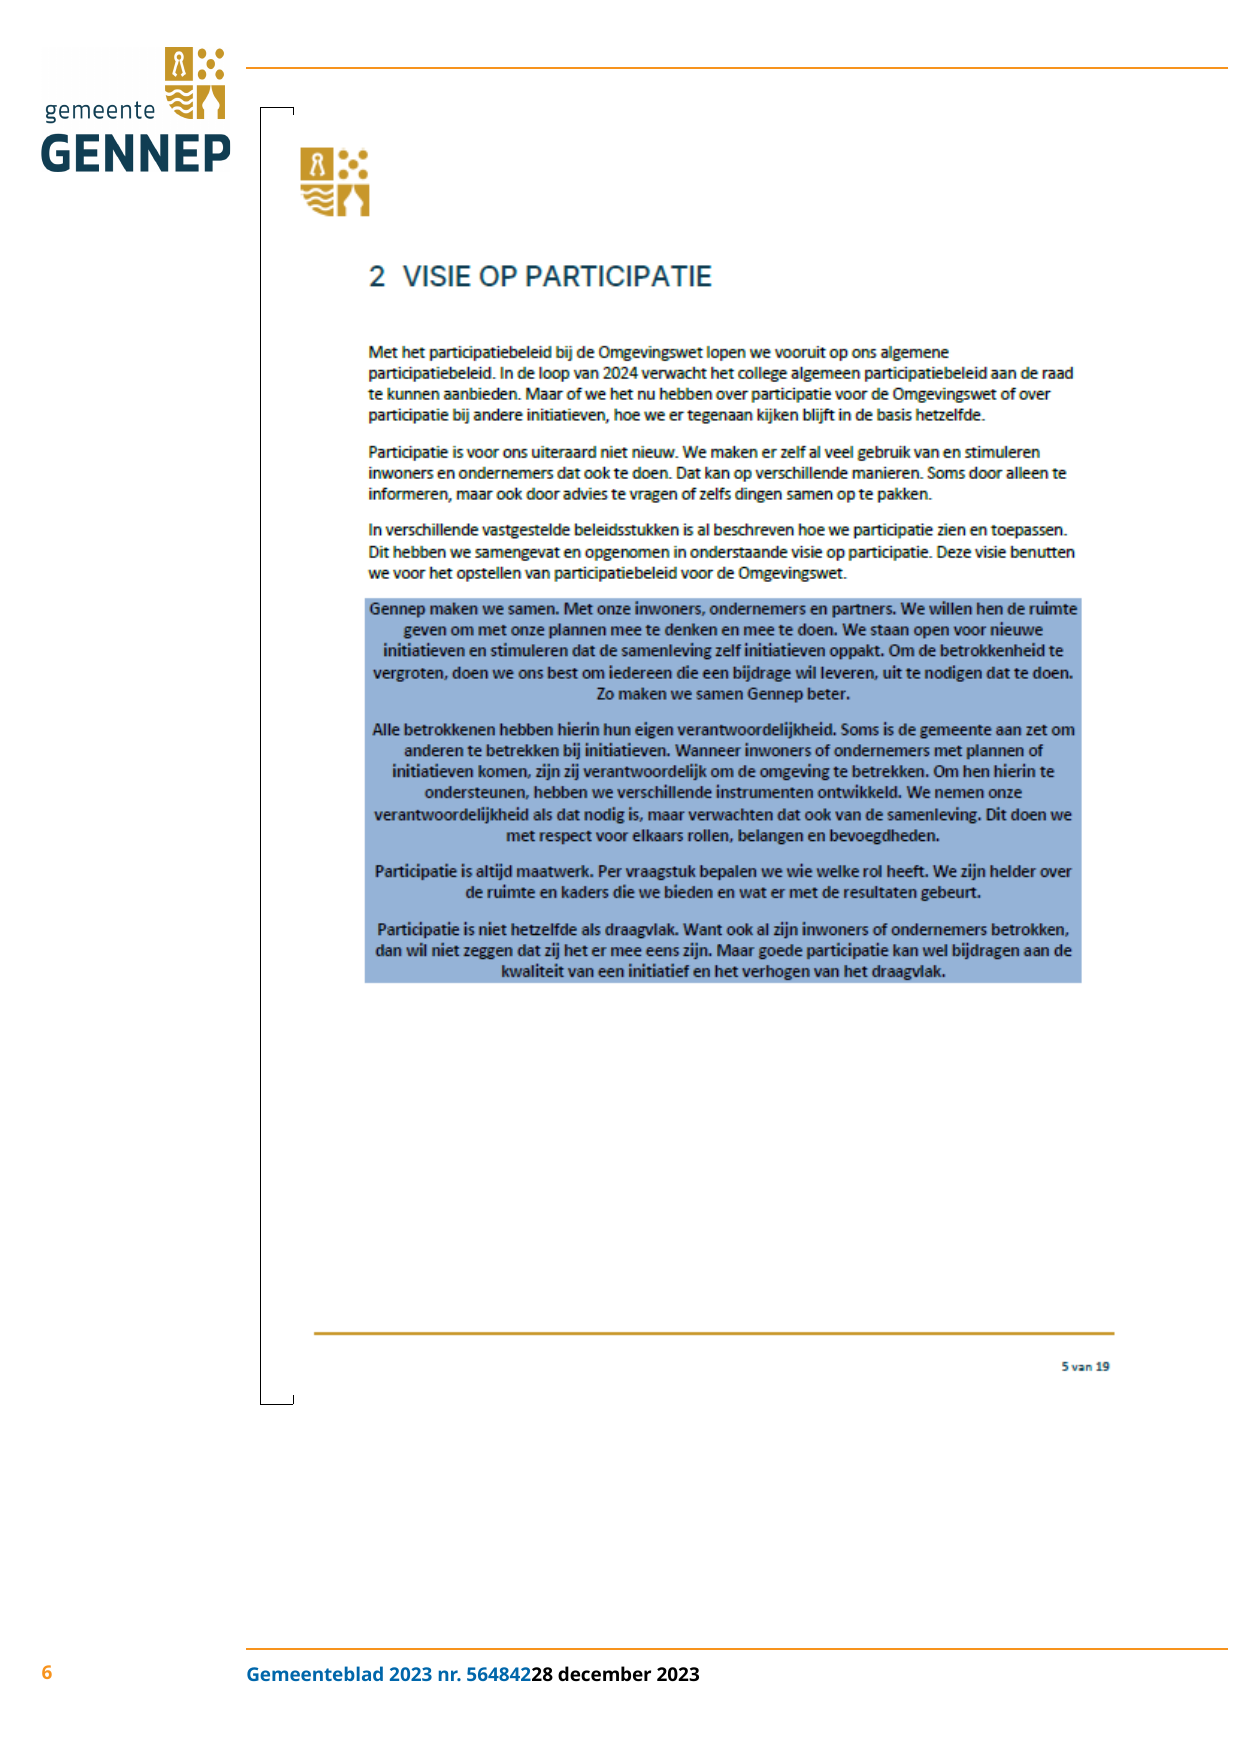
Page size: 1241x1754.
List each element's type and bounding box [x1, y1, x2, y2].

picture [41, 47, 231, 172]
picture [268, 115, 1173, 1395]
